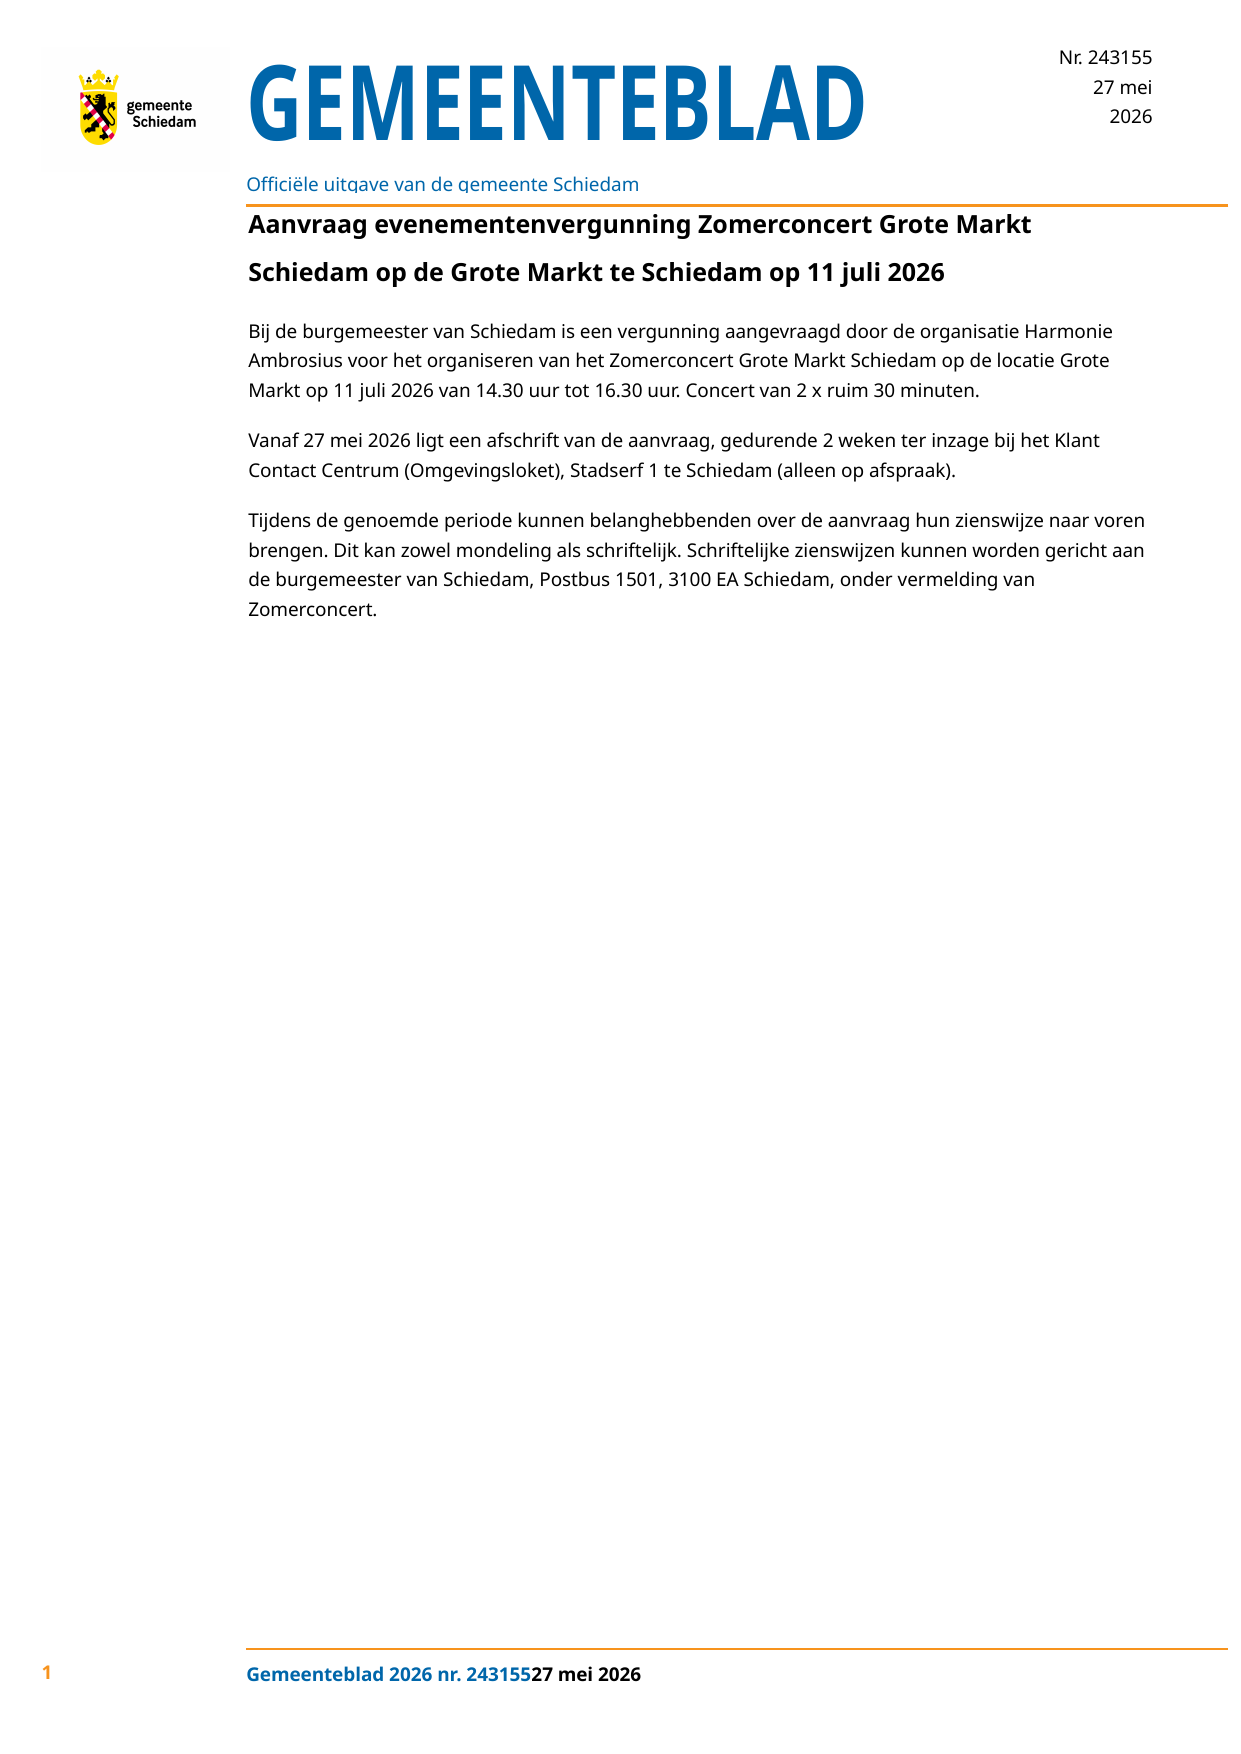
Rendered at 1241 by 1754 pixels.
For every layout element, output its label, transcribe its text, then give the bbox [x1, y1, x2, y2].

text Vanaf 27 mei 2026 ligt een afschrift van de aanvraag, gedurende 2 weken ter inzage bij het Klant Contact Centrum (Omgevingsloket), Stadserf 1 te Schiedam (alleen op afspraak). [248, 427, 1152, 483]
text Aanvraag evenementenvergunning Zomerconcert Grote Markt Schiedam op de Grote Markt te Schiedam op 11 juli 2026 [248, 207, 1152, 288]
picture [41, 47, 231, 172]
text Tijdens de genoemde periode kunnen belanghebbenden over de aanvraag hun zienswijze naar voren brengen. Dit kan zowel mondeling als schriftelijk. Schriftelijke zienswijzen kunnen worden gericht aan de burgemeester van Schiedam, Postbus 1501, 3100 EA Schiedam, onder vermelding van Zomerconcert. [248, 507, 1152, 622]
text Bij de burgemeester van Schiedam is een vergunning aangevraagd door de organisatie Harmonie Ambrosius voor het organiseren van het Zomerconcert Grote Markt Schiedam op de locatie Grote Markt op 11 juli 2026 van 14.30 uur tot 16.30 uur. Concert van 2 x ruim 30 minuten. [248, 318, 1152, 403]
